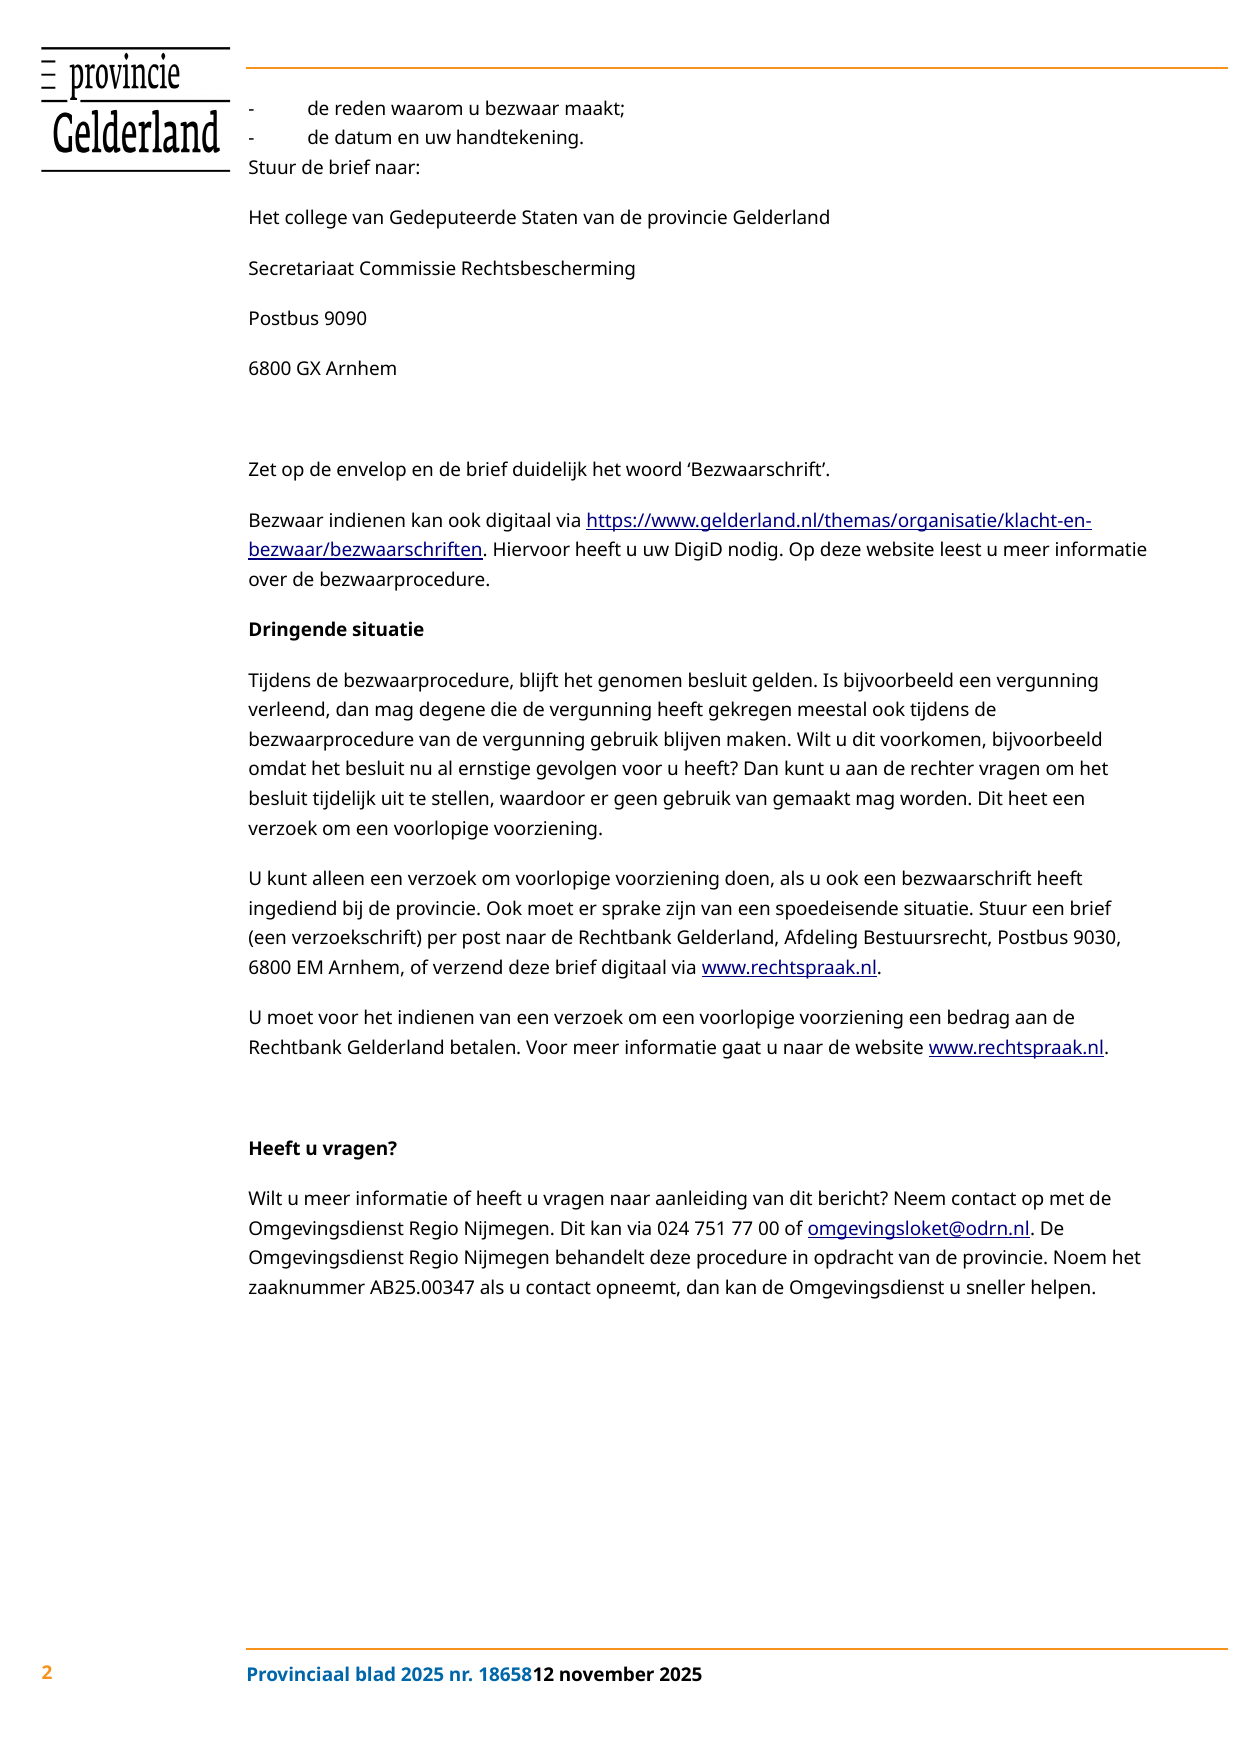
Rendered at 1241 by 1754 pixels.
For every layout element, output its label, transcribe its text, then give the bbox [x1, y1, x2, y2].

picture [41, 47, 231, 172]
text Tijdens de bezwaarprocedure, blijft het genomen besluit gelden. Is bijvoorbeeld een vergunning verleend, dan mag degene die de vergunning heeft gekregen meestal ook tijdens de bezwaarprocedure van de vergunning gebruik blijven maken. Wilt u dit voorkomen, bijvoorbeeld omdat het besluit nu al ernstige gevolgen voor u heeft? Dan kunt u aan de rechter vragen om het besluit tijdelijk uit te stellen, waardoor er geen gebruik van gemaakt mag worden. Dit heet een verzoek om een voorlopige voorziening. [248, 667, 1152, 841]
list de datum en uw handtekening. [248, 124, 1152, 150]
text Heeft u vragen? [248, 1135, 1152, 1161]
text U kunt alleen een verzoek om voorlopige voorziening doen, als u ook een bezwaarschrift heeft ingediend bij de provincie. Ook moet er sprake zijn van een spoedeisende situatie. Stuur een brief (een verzoekschrift) per post naar de Rechtbank Gelderland, Afdeling Bestuursrecht, Postbus 9030, 6800 EM Arnhem, of verzend deze brief digitaal via www.rechtspraak.nl. [248, 865, 1152, 980]
text Secretariaat Commissie Rechtsbescherming [248, 255, 1152, 281]
text Zet op de envelop en de brief duidelijk het woord ‘Bezwaarschrift’. [248, 456, 1152, 482]
text Postbus 9090 [248, 305, 1152, 331]
text U moet voor het indienen van een verzoek om een voorlopige voorziening een bedrag aan de Rechtbank Gelderland betalen. Voor meer informatie gaat u naar de website www.rechtspraak.nl. [248, 1004, 1152, 1060]
text Het college van Gedeputeerde Staten van de provincie Gelderland [248, 204, 1152, 230]
list de reden waarom u bezwaar maakt; [248, 95, 1152, 121]
text 6800 GX Arnhem [248, 356, 1152, 381]
text Bezwaar indienen kan ook digitaal via https://www.gelderland.nl/themas/organisatie/klacht-en-bezwaar/bezwaarschriften. Hiervoor heeft u uw DigiD nodig. Op deze website leest u meer informatie over de bezwaarprocedure. [248, 507, 1152, 592]
text Dringende situatie [248, 616, 1152, 642]
text Wilt u meer informatie of heeft u vragen naar aanleiding van dit bericht? Neem contact op met de Omgevingsdienst Regio Nijmegen. Dit kan via 024 751 77 00 of omgevingsloket@odrn.nl. De Omgevingsdienst Regio Nijmegen behandelt deze procedure in opdracht van de provincie. Noem het zaaknummer AB25.00347 als u contact opneemt, dan kan de Omgevingsdienst u sneller helpen. [248, 1185, 1152, 1300]
text Stuur de brief naar: [248, 154, 1152, 180]
